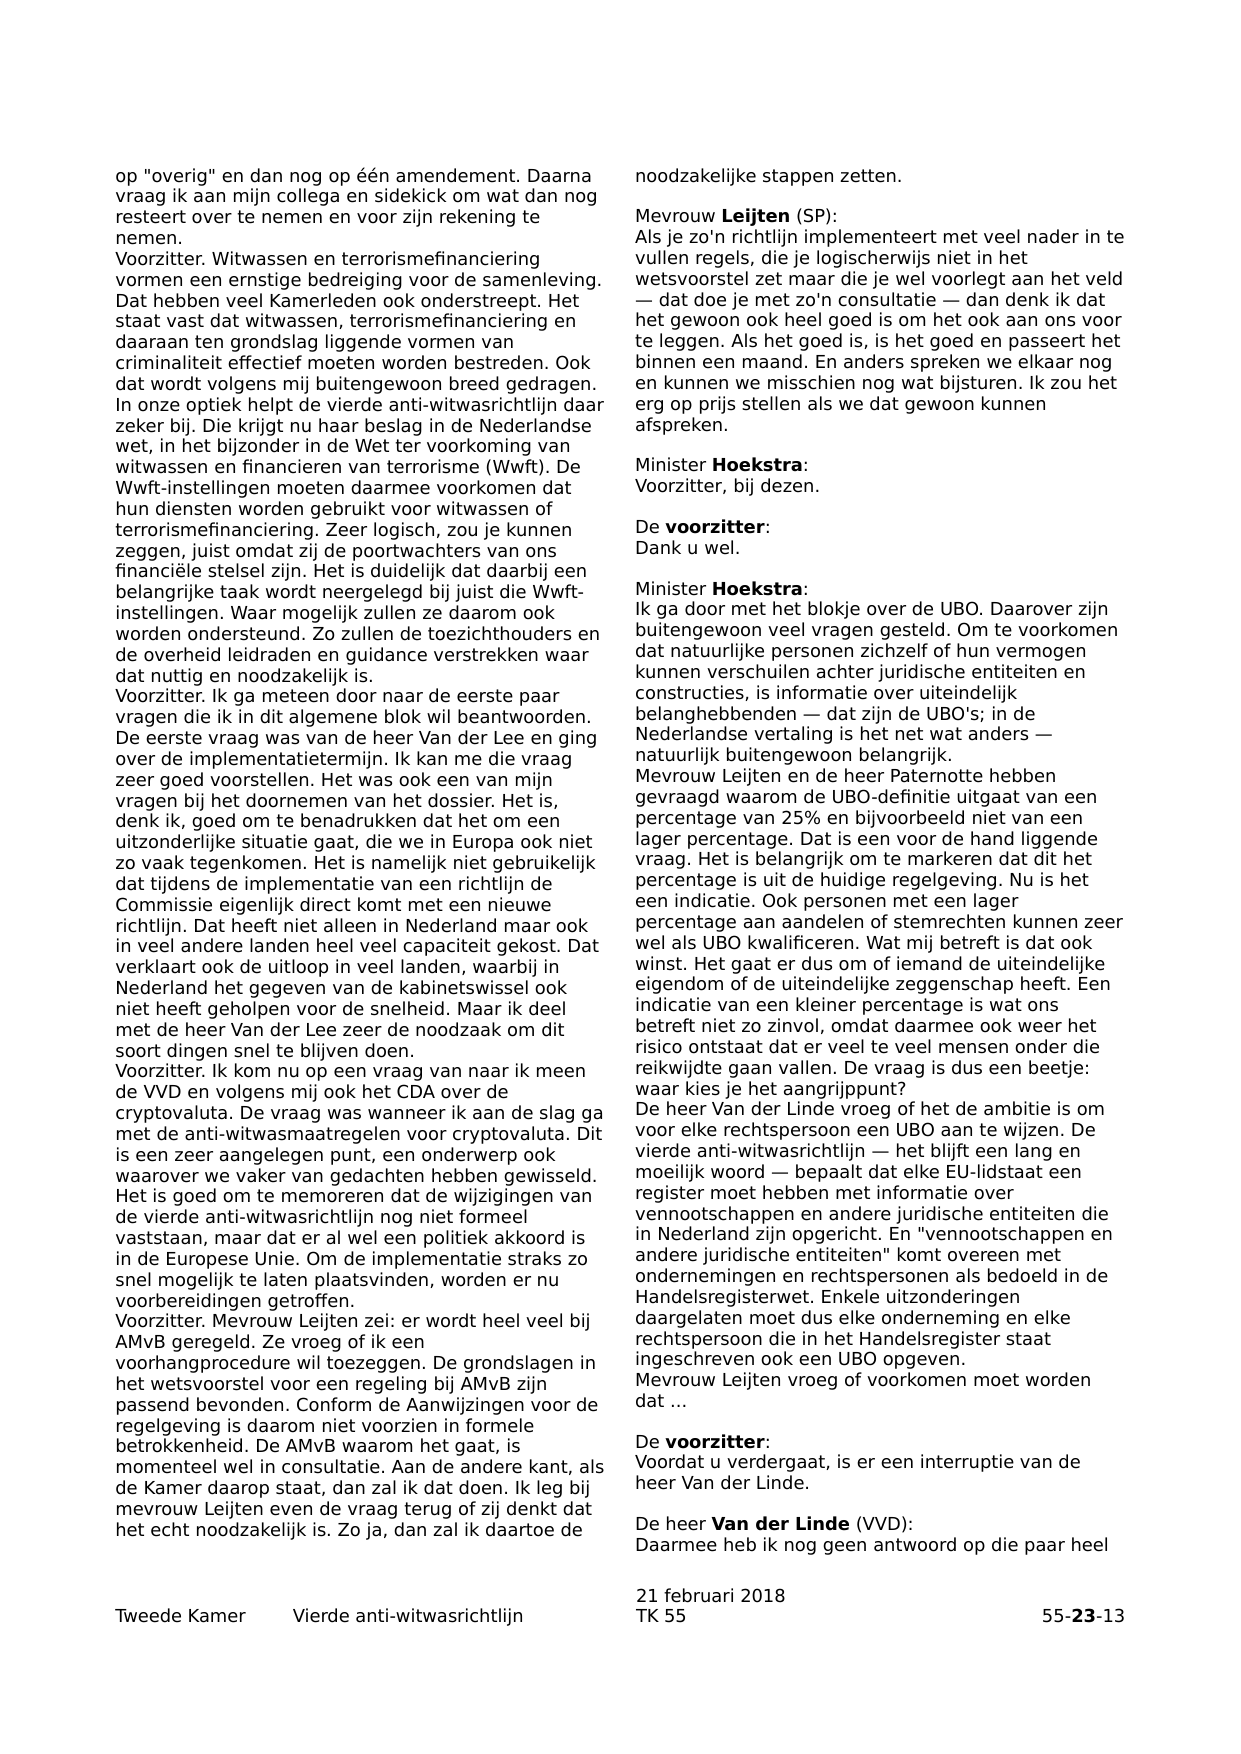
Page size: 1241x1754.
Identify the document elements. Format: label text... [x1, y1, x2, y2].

text Minister Hoekstra: [635, 455, 1125, 476]
text Als je zo'n richtlijn implementeert met veel nader in te vullen regels, die je logischerwijs niet in het wetsvoorstel zet maar die je wel voorlegt aan het veld — dat doe je met zo'n consultatie — dan denk ik dat het gewoon ook heel goed is om het ook aan ons voor te leggen. Als het goed is, is het goed en passeert het binnen een maand. En anders spreken we elkaar nog en kunnen we misschien nog wat bijsturen. Ik zou het erg op prijs stellen als we dat gewoon kunnen afspreken. [635, 227, 1125, 435]
text op "overig" en dan nog op één amendement. Daarna vraag ik aan mijn collega en sidekick om wat dan nog resteert over te nemen en voor zijn rekening te nemen. [115, 165, 605, 249]
text Minister Hoekstra: [635, 578, 1125, 599]
text De heer Van der Linde (VVD): [635, 1514, 1125, 1535]
text Mevrouw Leijten vroeg of voorkomen moet worden dat ... [635, 1370, 1125, 1412]
text Ik ga door met het blokje over de UBO. Daarover zijn buitengewoon veel vragen gesteld. Om te voorkomen dat natuurlijke personen zichzelf of hun vermogen kunnen verschuilen achter juridische entiteiten en constructies, is informatie over uiteindelijk belanghebbenden — dat zijn de UBO's; in de Nederlandse vertaling is het net wat anders — natuurlijk buitengewoon belangrijk. [635, 599, 1125, 766]
text De voorzitter: [635, 1432, 1125, 1452]
text Voorzitter. Ik kom nu op een vraag van naar ik meen de VVD en volgens mij ook het CDA over de cryptovaluta. De vraag was wanneer ik aan de slag ga met de anti-witwasmaatregelen voor cryptovaluta. Dit is een zeer aangelegen punt, een onderwerp ook waarover we vaker van gedachten hebben gewisseld. Het is goed om te memoreren dat de wijzigingen van de vierde anti-witwasrichtlijn nog niet formeel vaststaan, maar dat er al wel een politiek akkoord is in de Europese Unie. Om de implementatie straks zo snel mogelijk te laten plaatsvinden, worden er nu voorbereidingen getroffen. [115, 1061, 605, 1311]
text Voorzitter. Mevrouw Leijten zei: er wordt heel veel bij AMvB geregeld. Ze vroeg of ik een voorhangprocedure wil toezeggen. De grondslagen in het wetsvoorstel voor een regeling bij AMvB zijn passend bevonden. Conform de Aanwijzingen voor de regelgeving is daarom niet voorzien in formele betrokkenheid. De AMvB waarom het gaat, is momenteel wel in consultatie. Aan de andere kant, als de Kamer daarop staat, dan zal ik dat doen. Ik leg bij mevrouw Leijten even de vraag terug of zij denkt dat het echt noodzakelijk is. Zo ja, dan zal ik daartoe de [115, 1311, 605, 1540]
text De heer Van der Linde vroeg of het de ambitie is om voor elke rechtspersoon een UBO aan te wijzen. De vierde anti-witwasrichtlijn — het blijft een lang en moeilijk woord — bepaalt dat elke EU-lidstaat een register moet hebben met informatie over vennootschappen en andere juridische entiteiten die in Nederland zijn opgericht. En "vennootschappen en andere juridische entiteiten" komt overeen met ondernemingen en rechtspersonen als bedoeld in de Handelsregisterwet. Enkele uitzonderingen daargelaten moet dus elke onderneming en elke rechtspersoon die in het Handelsregister staat ingeschreven ook een UBO opgeven. [635, 1099, 1125, 1370]
text De voorzitter: [635, 517, 1125, 537]
text Voorzitter. Witwassen en terrorismefinanciering vormen een ernstige bedreiging voor de samenleving. Dat hebben veel Kamerleden ook onderstreept. Het staat vast dat witwassen, terrorismefinanciering en daaraan ten grondslag liggende vormen van criminaliteit effectief moeten worden bestreden. Ook dat wordt volgens mij buitengewoon breed gedragen. In onze optiek helpt de vierde anti-witwasrichtlijn daar zeker bij. Die krijgt nu haar beslag in de Nederlandse wet, in het bijzonder in de Wet ter voorkoming van witwassen en financieren van terrorisme (Wwft). De Wwft-instellingen moeten daarmee voorkomen dat hun diensten worden gebruikt voor witwassen of terrorismefinanciering. Zeer logisch, zou je kunnen zeggen, juist omdat zij de poortwachters van ons financiële stelsel zijn. Het is duidelijk dat daarbij een belangrijke taak wordt neergelegd bij juist die Wwft-instellingen. Waar mogelijk zullen ze daarom ook worden ondersteund. Zo zullen de toezichthouders en de overheid leidraden en guidance verstrekken waar dat nuttig en noodzakelijk is. [115, 249, 605, 686]
text Voorzitter, bij dezen. [635, 476, 1125, 497]
text noodzakelijke stappen zetten. [635, 165, 1125, 186]
text Daarmee heb ik nog geen antwoord op die paar heel [635, 1535, 1125, 1556]
text Dank u wel. [635, 537, 1125, 558]
text Mevrouw Leijten (SP): [635, 206, 1125, 227]
text Voordat u verdergaat, is er een interruptie van de heer Van der Linde. [635, 1452, 1125, 1494]
text Voorzitter. Ik ga meteen door naar de eerste paar vragen die ik in dit algemene blok wil beantwoorden. De eerste vraag was van de heer Van der Lee en ging over de implementatietermijn. Ik kan me die vraag zeer goed voorstellen. Het was ook een van mijn vragen bij het doornemen van het dossier. Het is, denk ik, goed om te benadrukken dat het om een uitzonderlijke situatie gaat, die we in Europa ook niet zo vaak tegenkomen. Het is namelijk niet gebruikelijk dat tijdens de implementatie van een richtlijn de Commissie eigenlijk direct komt met een nieuwe richtlijn. Dat heeft niet alleen in Nederland maar ook in veel andere landen heel veel capaciteit gekost. Dat verklaart ook de uitloop in veel landen, waarbij in Nederland het gegeven van de kabinetswissel ook niet heeft geholpen voor de snelheid. Maar ik deel met de heer Van der Lee zeer de noodzaak om dit soort dingen snel te blijven doen. [115, 686, 605, 1061]
text Mevrouw Leijten en de heer Paternotte hebben gevraagd waarom de UBO-definitie uitgaat van een percentage van 25% en bijvoorbeeld niet van een lager percentage. Dat is een voor de hand liggende vraag. Het is belangrijk om te markeren dat dit het percentage is uit de huidige regelgeving. Nu is het een indicatie. Ook personen met een lager percentage aan aandelen of stemrechten kunnen zeer wel als UBO kwalificeren. Wat mij betreft is dat ook winst. Het gaat er dus om of iemand de uiteindelijke eigendom of de uiteindelijke zeggenschap heeft. Een indicatie van een kleiner percentage is wat ons betreft niet zo zinvol, omdat daarmee ook weer het risico ontstaat dat er veel te veel mensen onder die reikwijdte gaan vallen. De vraag is dus een beetje: waar kies je het aangrijppunt? [635, 766, 1125, 1099]
